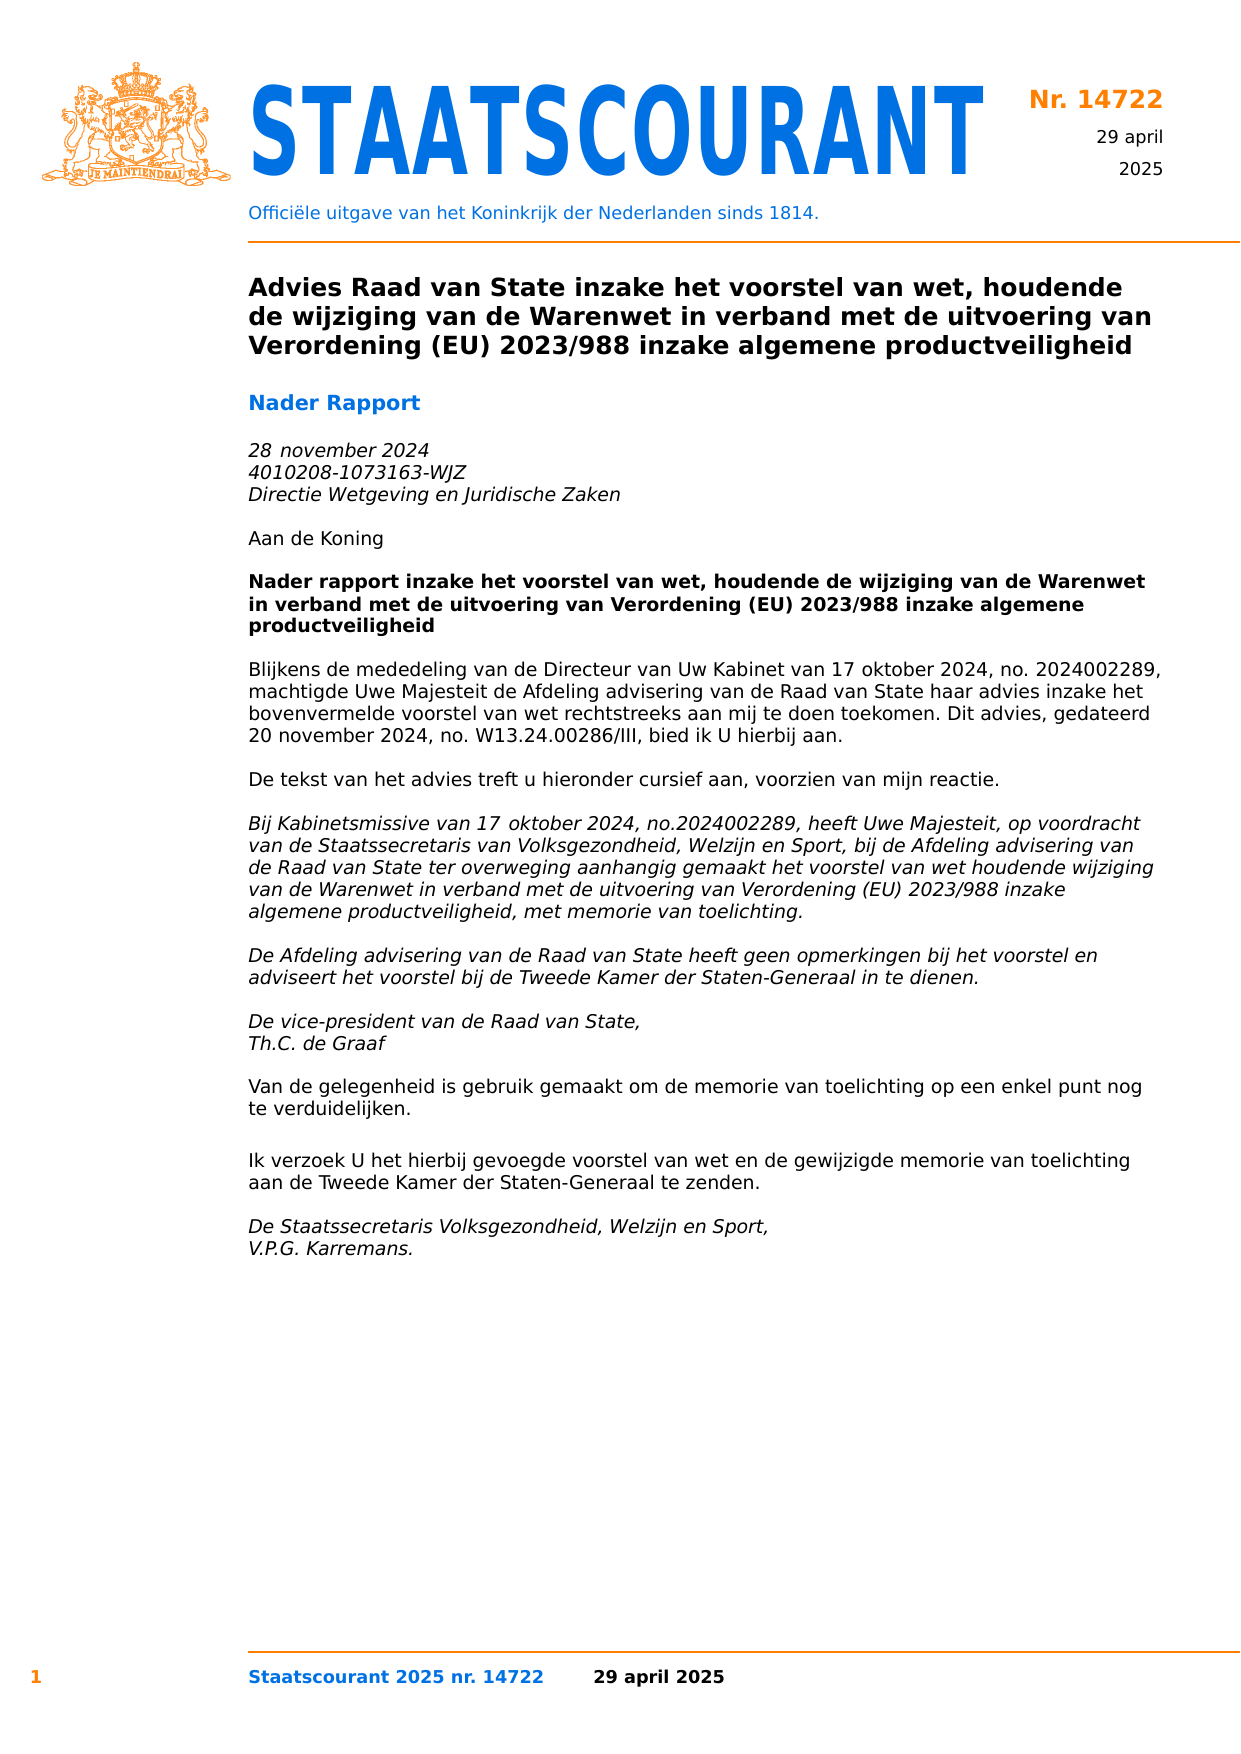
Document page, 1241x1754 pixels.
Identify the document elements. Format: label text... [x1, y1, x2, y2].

table_header [25, 62, 248, 241]
text Van de gelegenheid is gebruik gemaakt om de memorie van toelichting op een enkel punt nog te verduidelijken. [248, 1076, 1163, 1120]
table_header STAATSCOURANT [248, 62, 998, 203]
text Bij Kabinetsmissive van 17 oktober 2024, no.2024002289, heeft Uwe Majesteit, op voordracht van de Staatssecretaris van Volksgezondheid, Welzijn en Sport, bij de Afdeling advisering van de Raad van State ter overweging aanhangig gemaakt het voorstel van wet houdende wijziging van de Warenwet in verband met de uitvoering van Verordening (EU) 2023/988 inzake algemene productveiligheid, met memorie van toelichting. [248, 813, 1163, 923]
text De Afdeling advisering van de Raad van State heeft geen opmerkingen bij het voorstel en adviseert het voorstel bij de Tweede Kamer der Staten-Generaal in te dienen. [248, 945, 1163, 989]
text Th.C. de Graaf [248, 1032, 1163, 1054]
text Aan de Koning [248, 528, 1163, 549]
text De tekst van het advies treft u hieronder cursief aan, voorzien van mijn reactie. [248, 769, 1163, 791]
subtitle Advies Raad van State inzake het voorstel van wet, houdende de wijziging van de Warenwet in verband met de uitvoering van Verordening (EU) 2023/988 inzake algemene productveiligheid [248, 273, 1163, 361]
text 4010208-1073163-WJZ [248, 462, 1163, 484]
text Blijkens de mededeling van de Directeur van Uw Kabinet van 17 oktober 2024, no. 2024002289, machtigde Uwe Majesteit de Afdeling advisering van de Raad van State haar advies inzake het bovenvermelde voorstel van wet rechtstreeks aan mij te doen toekomen. Dit advies, gedateerd 20 november 2024, no. W13.24.00286/III, bied ik U hierbij aan. [248, 659, 1163, 747]
text De vice-president van de Raad van State, [248, 1011, 1163, 1032]
text Nader rapport inzake het voorstel van wet, houdende de wijziging van de Warenwet in verband met de uitvoering van Verordening (EU) 2023/988 inzake algemene productveiligheid [248, 571, 1163, 637]
picture [41, 62, 231, 186]
table_header Nr. 14722 [998, 62, 1240, 121]
text De Staatssecretaris Volksgezondheid, Welzijn en Sport, V.P.G. Karremans. [248, 1216, 1163, 1260]
text Ik verzoek U het hierbij gevoegde voorstel van wet en de gewijzigde memorie van toelichting aan de Tweede Kamer der Staten-Generaal te zenden. [248, 1150, 1163, 1194]
table_cell 2025 [998, 153, 1240, 203]
text Directie Wetgeving en Juridische Zaken [248, 484, 1163, 506]
subtitle Nader Rapport [248, 391, 1163, 415]
text 28 november 2024 [248, 440, 1163, 462]
table_cell Officiële uitgave van het Koninkrijk der Nederlanden sinds 1814. [248, 203, 1240, 241]
table_cell 29 april [998, 121, 1240, 153]
